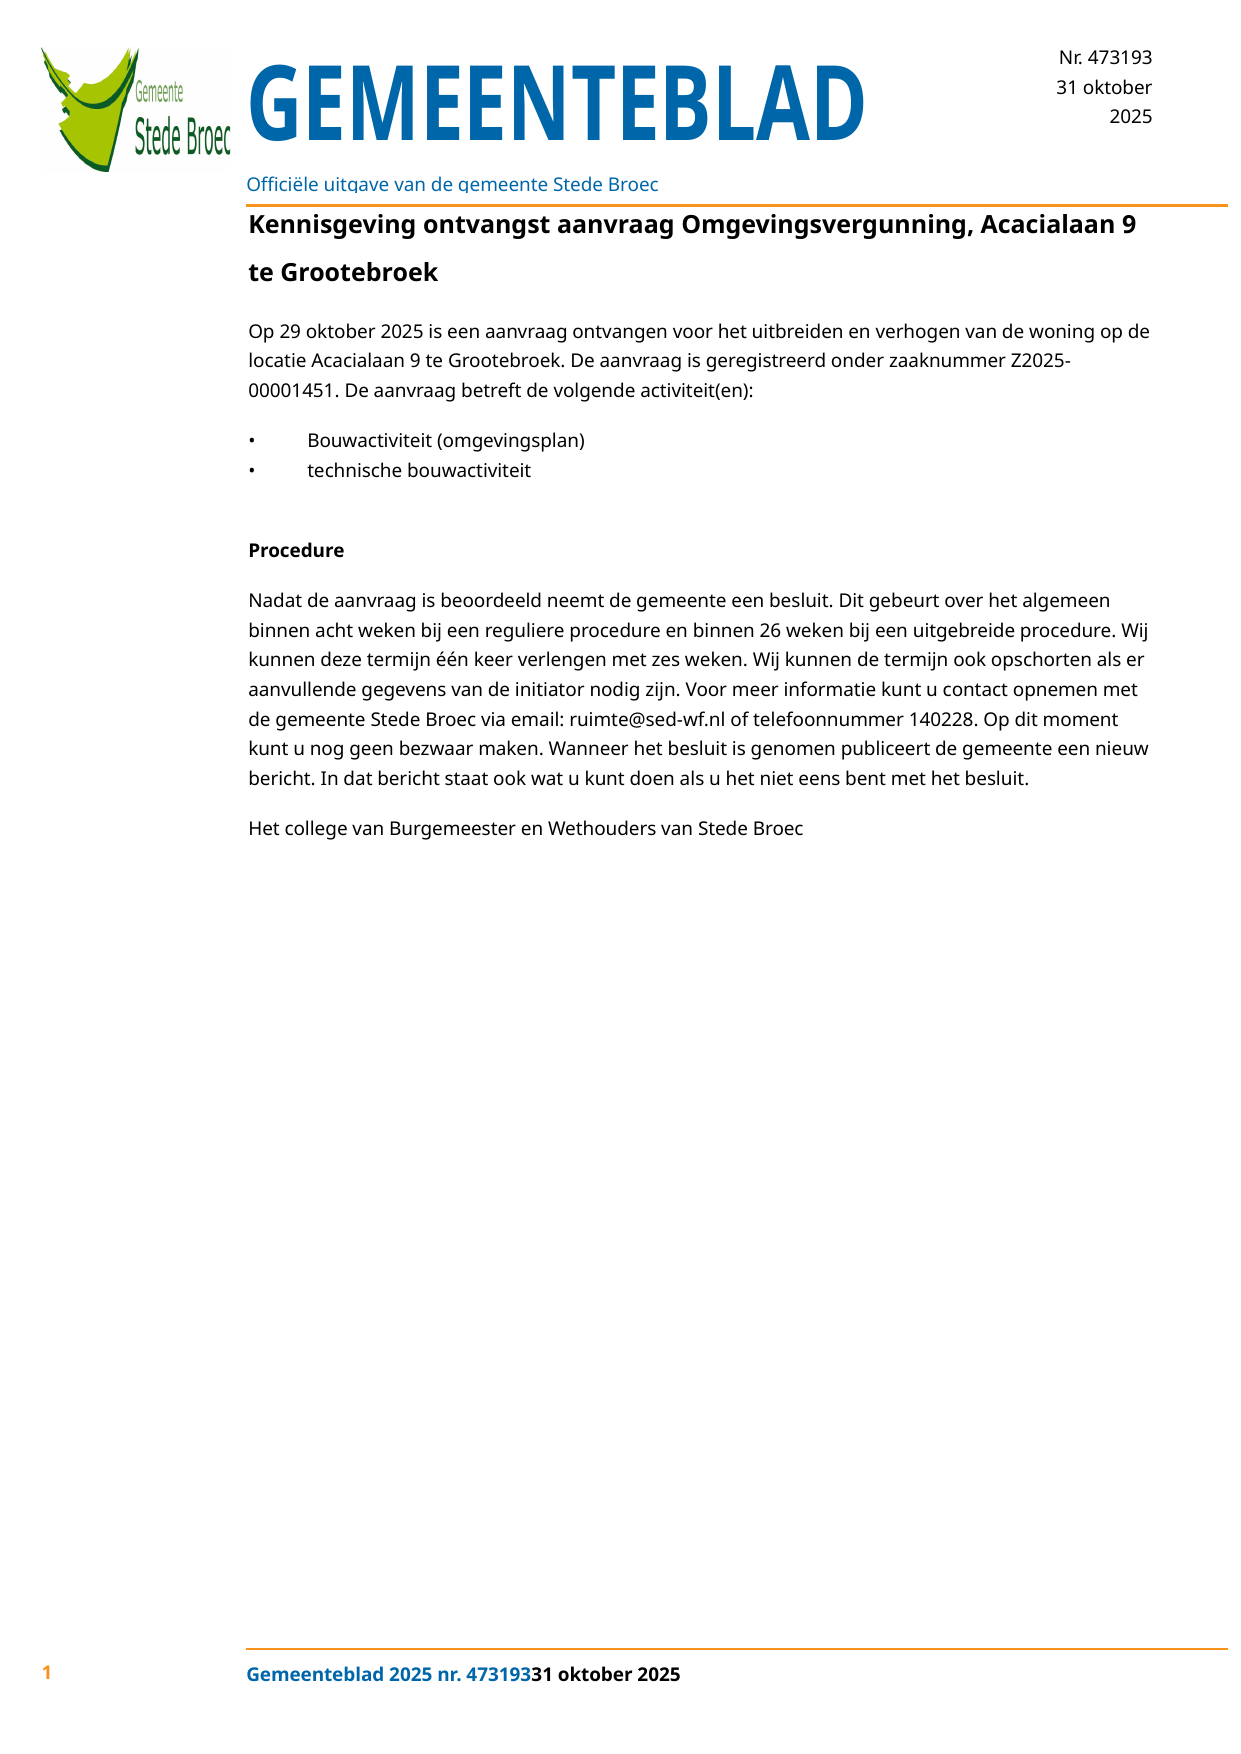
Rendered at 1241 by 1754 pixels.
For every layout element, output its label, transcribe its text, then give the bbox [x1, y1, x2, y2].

text Nadat de aanvraag is beoordeeld neemt de gemeente een besluit. Dit gebeurt over het algemeen binnen acht weken bij een reguliere procedure en binnen 26 weken bij een uitgebreide procedure. Wij kunnen deze termijn één keer verlengen met zes weken. Wij kunnen de termijn ook opschorten als er aanvullende gegevens van de initiator nodig zijn. Voor meer informatie kunt u contact opnemen met de gemeente Stede Broec via email: ruimte@sed-wf.nl of telefoonnummer 140228. Op dit moment kunt u nog geen bezwaar maken. Wanneer het besluit is genomen publiceert de gemeente een nieuw bericht. In dat bericht staat ook wat u kunt doen als u het niet eens bent met het besluit. [248, 587, 1152, 791]
text Procedure [248, 537, 1152, 563]
text Kennisgeving ontvangst aanvraag Omgevingsvergunning, Acacialaan 9 te Grootebroek [248, 207, 1152, 288]
list Bouwactiviteit (omgevingsplan) [248, 427, 1152, 453]
text Op 29 oktober 2025 is een aanvraag ontvangen voor het uitbreiden en verhogen van de woning op de locatie Acacialaan 9 te Grootebroek. De aanvraag is geregistreerd onder zaaknummer Z2025-00001451. De aanvraag betreft de volgende activiteit(en): [248, 318, 1152, 403]
text Het college van Burgemeester en Wethouders van Stede Broec [248, 815, 1152, 841]
list technische bouwactiviteit [248, 457, 1152, 483]
picture [41, 47, 231, 172]
